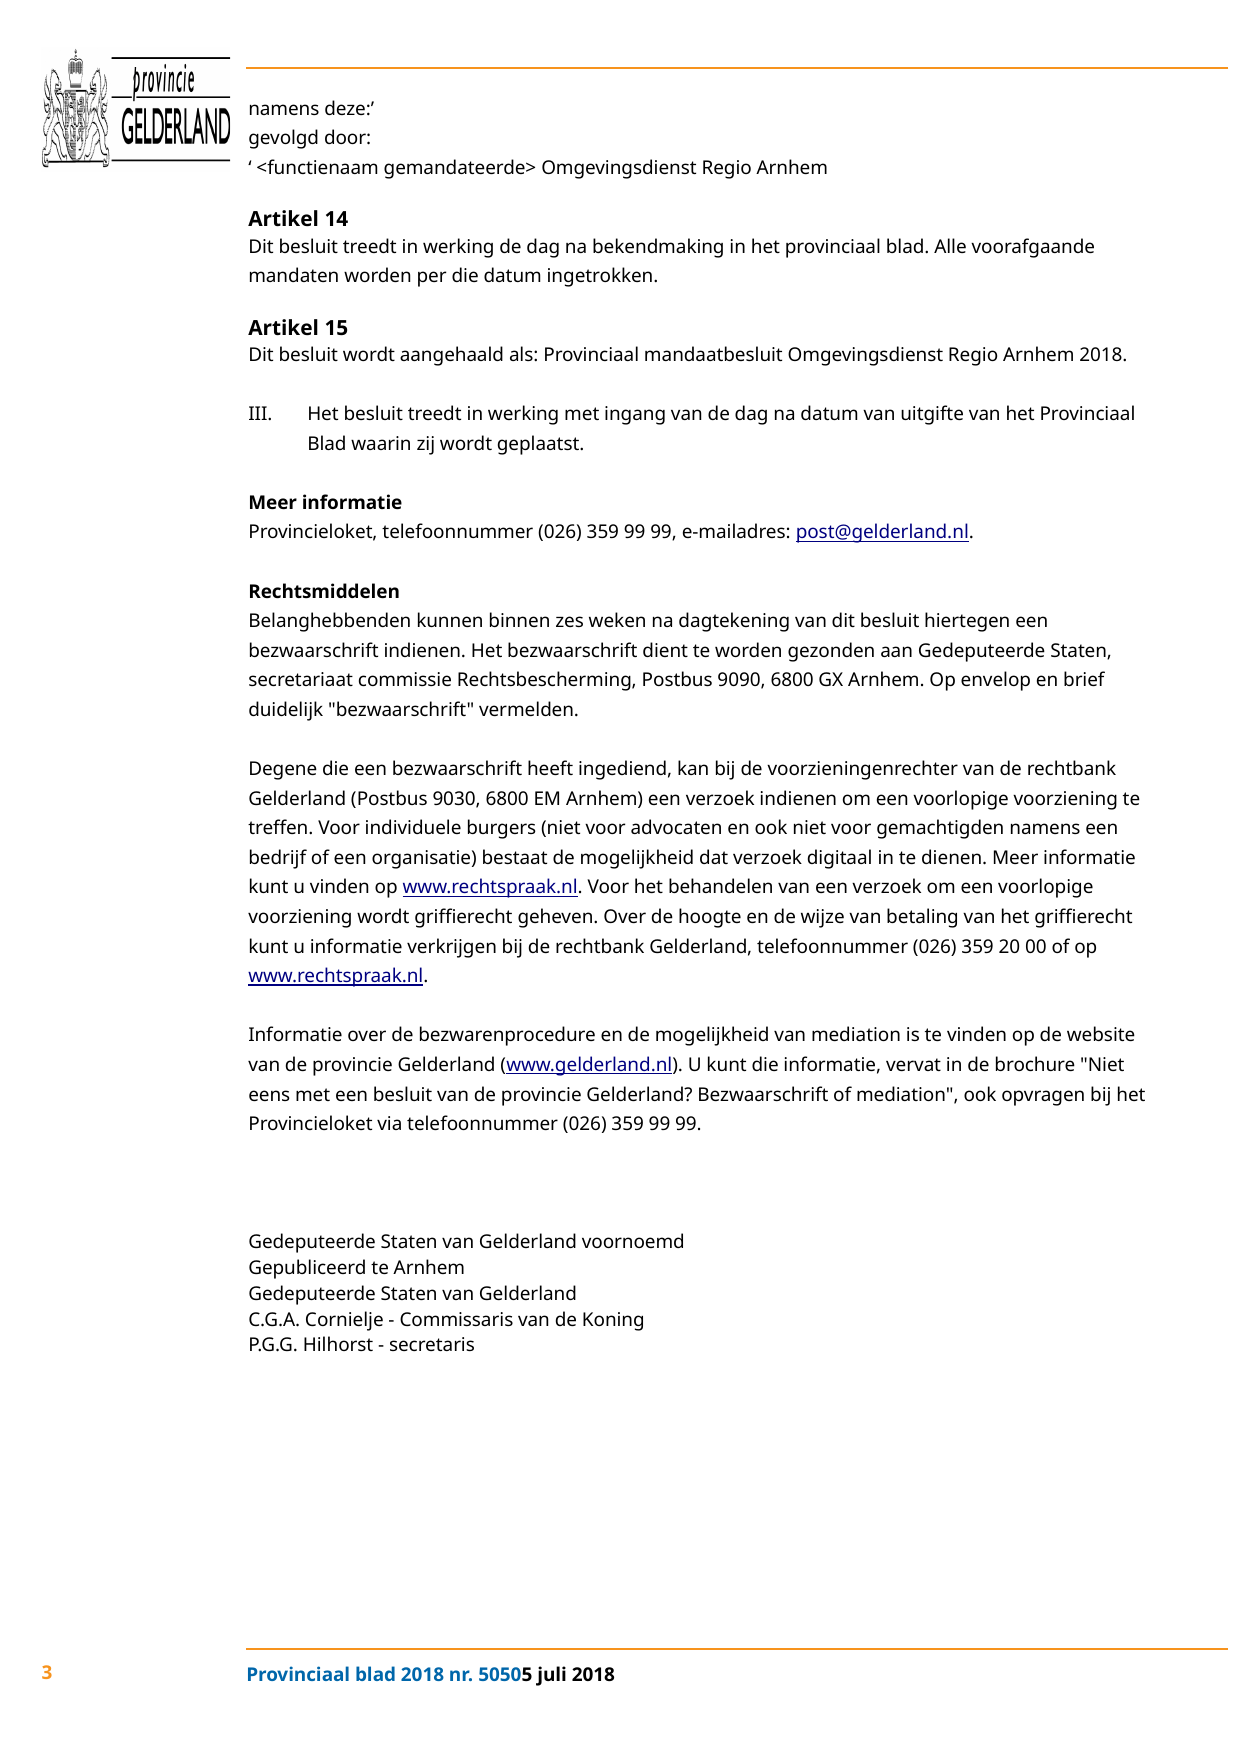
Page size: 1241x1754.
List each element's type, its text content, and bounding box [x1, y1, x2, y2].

text Belanghebbenden kunnen binnen zes weken na dagtekening van dit besluit hiertegen een bezwaarschrift indienen. Het bezwaarschrift dient te worden gezonden aan Gedeputeerde Staten, secretariaat commissie Rechtsbescherming, Postbus 9090, 6800 GX Arnhem. Op envelop en brief duidelijk "bezwaarschrift" vermelden. [248, 607, 1152, 722]
text Degene die een bezwaarschrift heeft ingediend, kan bij de voorzieningenrechter van de rechtbank Gelderland (Postbus 9030, 6800 EM Arnhem) een verzoek indienen om een voorlopige voorziening te treffen. Voor individuele burgers (niet voor advocaten en ook niet voor gemachtigden namens een bedrijf of een organisatie) bestaat de mogelijkheid dat verzoek digitaal in te dienen. Meer informatie kunt u vinden op www.rechtspraak.nl. Voor het behandelen van een verzoek om een voorlopige voorziening wordt griffierecht geheven. Over de hoogte en de wijze van betaling van het griffierecht kunt u informatie verkrijgen bij de rechtbank Gelderland, telefoonnummer (026) 359 20 00 of op www.rechtspraak.nl. [248, 755, 1152, 988]
text Gepubliceerd te Arnhem [248, 1254, 1152, 1280]
text gevolgd door: [248, 124, 1152, 150]
text C.G.A. Cornielje - Commissaris van de Koning [248, 1306, 1152, 1332]
text P.G.G. Hilhorst - secretaris [248, 1332, 1152, 1357]
text Dit besluit treedt in werking de dag na bekendmaking in het provinciaal blad. Alle voorafgaande mandaten worden per die datum ingetrokken. [248, 233, 1152, 288]
list Het besluit treedt in werking met ingang van de dag na datum van uitgifte van het Provinciaal Blad waarin zij wordt geplaatst. [248, 400, 1152, 456]
text Artikel 15 [248, 313, 1152, 341]
text Meer informatie [248, 489, 1152, 515]
text ‘ <functienaam gemandateerde> Omgevingsdienst Regio Arnhem [248, 154, 1152, 180]
text Informatie over de bezwarenprocedure en de mogelijkheid van mediation is te vinden op de website van de provincie Gelderland (www.gelderland.nl). U kunt die informatie, vervat in de brochure "Niet eens met een besluit van de provincie Gelderland? Bezwaarschrift of mediation", ook opvragen bij het Provincieloket via telefoonnummer (026) 359 99 99. [248, 1022, 1152, 1136]
text Rechtsmiddelen [248, 578, 1152, 604]
text Provincieloket, telefoonnummer (026) 359 99 99, e-mailadres: post@gelderland.nl. [248, 519, 1152, 544]
text Dit besluit wordt aangehaald als: Provinciaal mandaatbesluit Omgevingsdienst Regio Arnhem 2018. [248, 341, 1152, 367]
text Gedeputeerde Staten van Gelderland voornoemd [248, 1229, 1152, 1254]
text namens deze:’ [248, 95, 1152, 121]
text Gedeputeerde Staten van Gelderland [248, 1280, 1152, 1306]
picture [41, 47, 231, 172]
text Artikel 14 [248, 204, 1152, 233]
